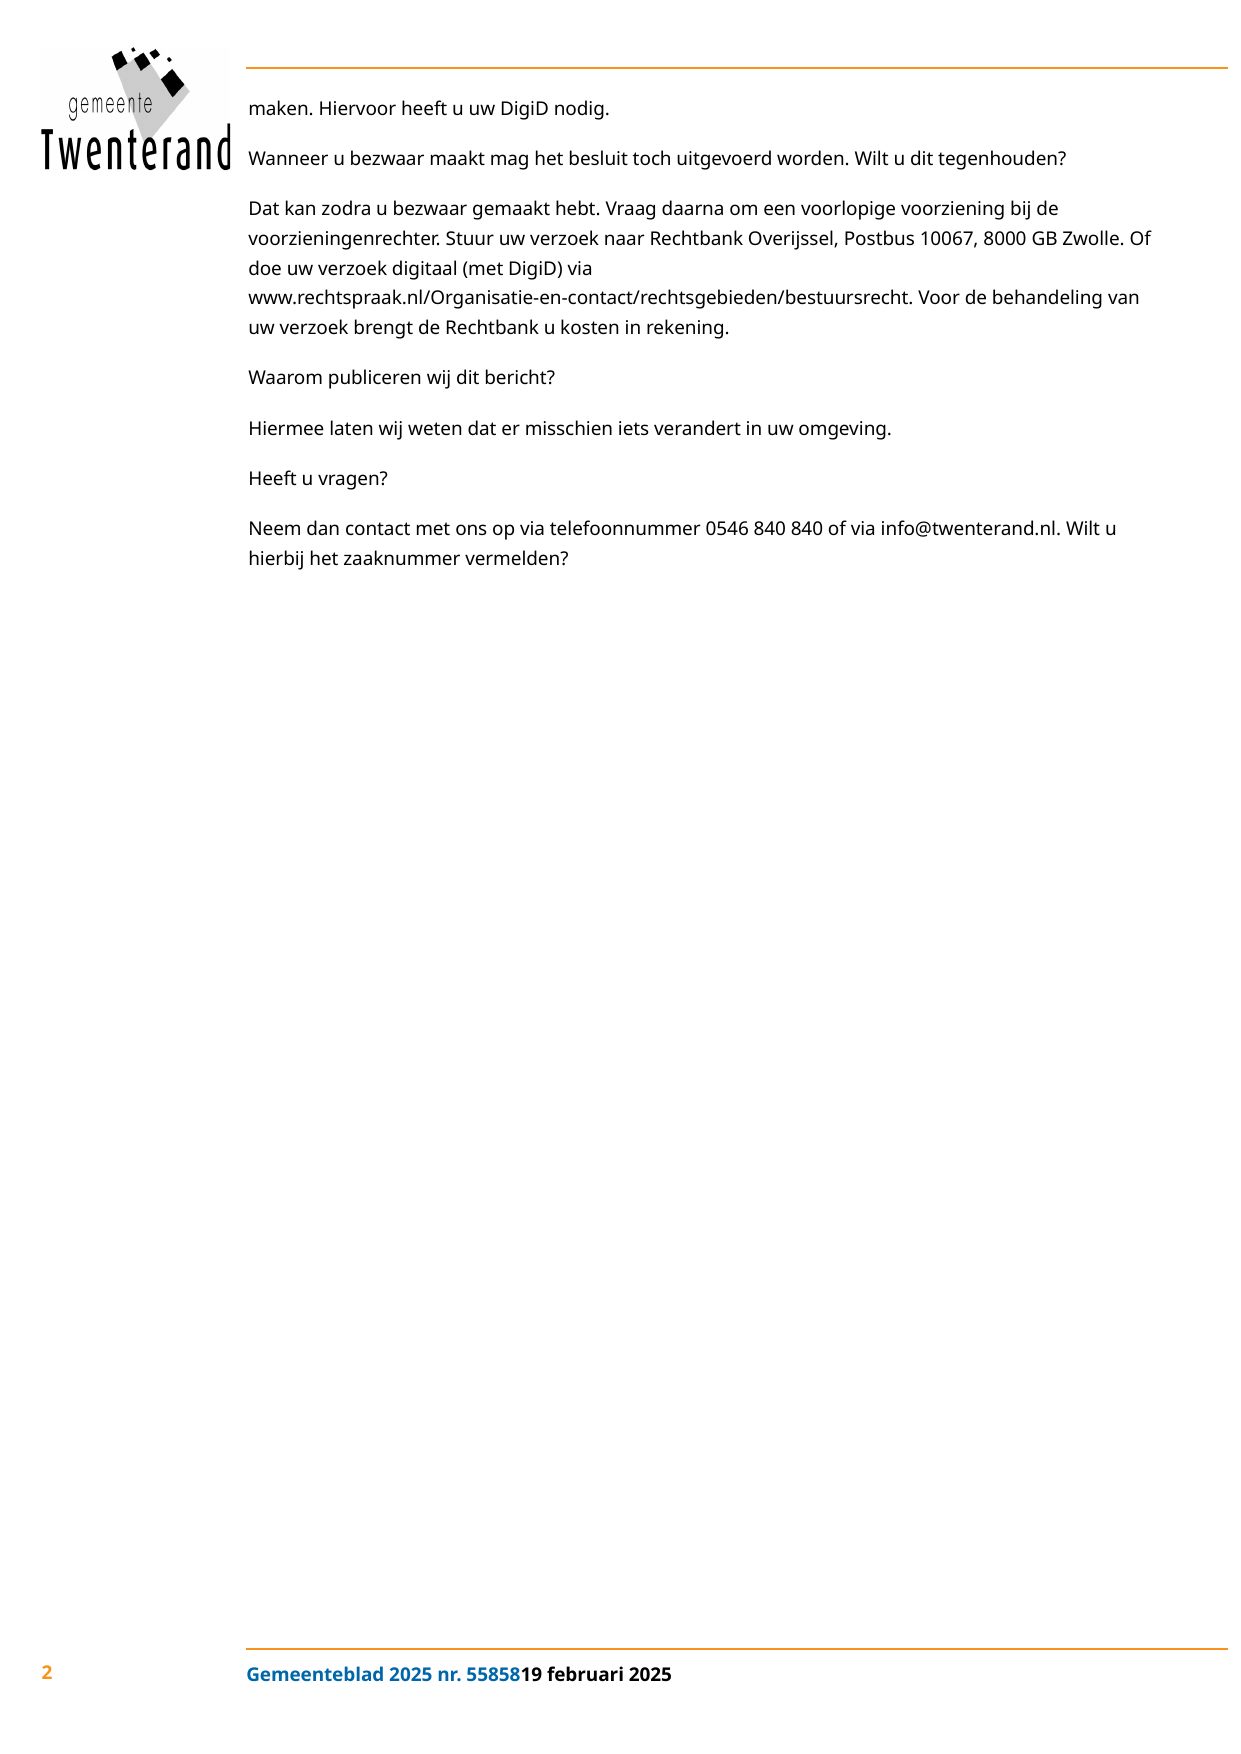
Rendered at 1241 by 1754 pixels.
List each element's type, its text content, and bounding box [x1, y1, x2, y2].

text maken. Hiervoor heeft u uw DigiD nodig. [248, 95, 1152, 121]
text Neem dan contact met ons op via telefoonnummer 0546 840 840 of via info@twenterand.nl. Wilt u hierbij het zaaknummer vermelden? [248, 516, 1152, 571]
text Hiermee laten wij weten dat er misschien iets verandert in uw omgeving. [248, 415, 1152, 441]
text Wanneer u bezwaar maakt mag het besluit toch uitgevoerd worden. Wilt u dit tegenhouden? [248, 145, 1152, 171]
text Heeft u vragen? [248, 465, 1152, 491]
picture [41, 47, 231, 172]
text Dat kan zodra u bezwaar gemaakt hebt. Vraag daarna om een voorlopige voorziening bij de voorzieningenrechter. Stuur uw verzoek naar Rechtbank Overijssel, Postbus 10067, 8000 GB Zwolle. Of doe uw verzoek digitaal (met DigiD) via www.rechtspraak.nl/Organisatie-en-contact/rechtsgebieden/bestuursrecht. Voor de behandeling van uw verzoek brengt de Rechtbank u kosten in rekening. [248, 196, 1152, 340]
text Waarom publiceren wij dit bericht? [248, 364, 1152, 390]
